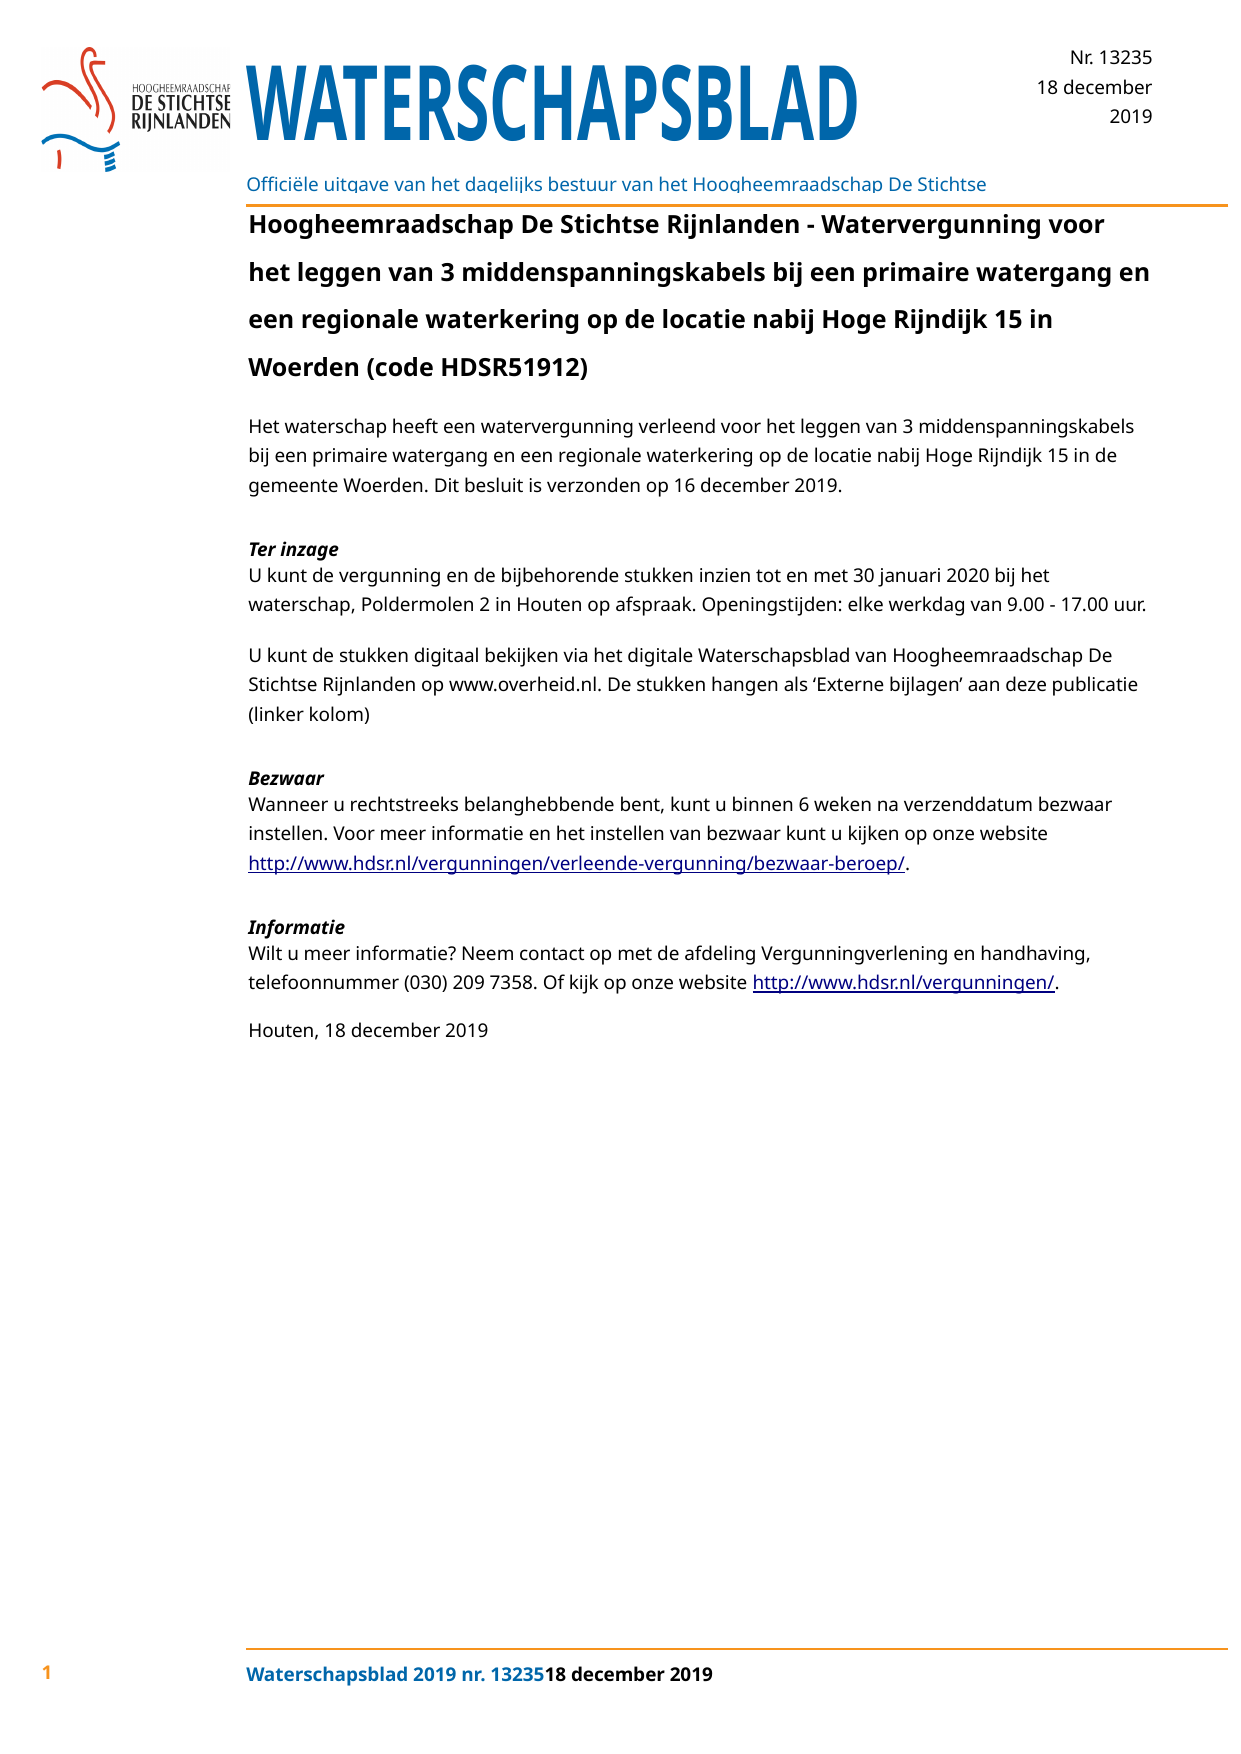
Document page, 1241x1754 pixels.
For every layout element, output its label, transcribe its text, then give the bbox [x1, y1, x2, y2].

text U kunt de vergunning en de bijbehorende stukken inzien tot en met 30 januari 2020 bij het waterschap, Poldermolen 2 in Houten op afspraak. Openingstijden: elke werkdag van 9.00 - 17.00 uur. [248, 562, 1152, 617]
text Wilt u meer informatie? Neem contact op met de afdeling Vergunningverlening en handhaving, telefoonnummer (030) 209 7358. Of kijk op onze website http://www.hdsr.nl/vergunningen/. [248, 940, 1152, 995]
text Houten, 18 december 2019 [248, 1017, 1152, 1043]
text Hoogheemraadschap De Stichtse Rijnlanden - Watervergunning voor het leggen van 3 middenspanningskabels bij een primaire watergang en een regionale waterkering op de locatie nabij Hoge Rijndijk 15 in Woerden (code HDSR51912) [248, 207, 1152, 384]
text Informatie [248, 914, 1152, 940]
text Bezwaar [248, 765, 1152, 791]
text Wanneer u rechtstreeks belanghebbende bent, kunt u binnen 6 weken na verzenddatum bezwaar instellen. Voor meer informatie en het instellen van bezwaar kunt u kijken op onze website http://www.hdsr.nl/vergunningen/verleende-vergunning/bezwaar-beroep/. [248, 791, 1152, 876]
picture [41, 47, 231, 172]
text Het waterschap heeft een watervergunning verleend voor het leggen van 3 middenspanningskabels bij een primaire watergang en een regionale waterkering op de locatie nabij Hoge Rijndijk 15 in de gemeente Woerden. Dit besluit is verzonden op 16 december 2019. [248, 413, 1152, 498]
text U kunt de stukken digitaal bekijken via het digitale Waterschapsblad van Hoogheemraadschap De Stichtse Rijnlanden op www.overheid.nl. De stukken hangen als ‘Externe bijlagen’ aan deze publicatie (linker kolom) [248, 642, 1152, 727]
text Ter inzage [248, 536, 1152, 562]
